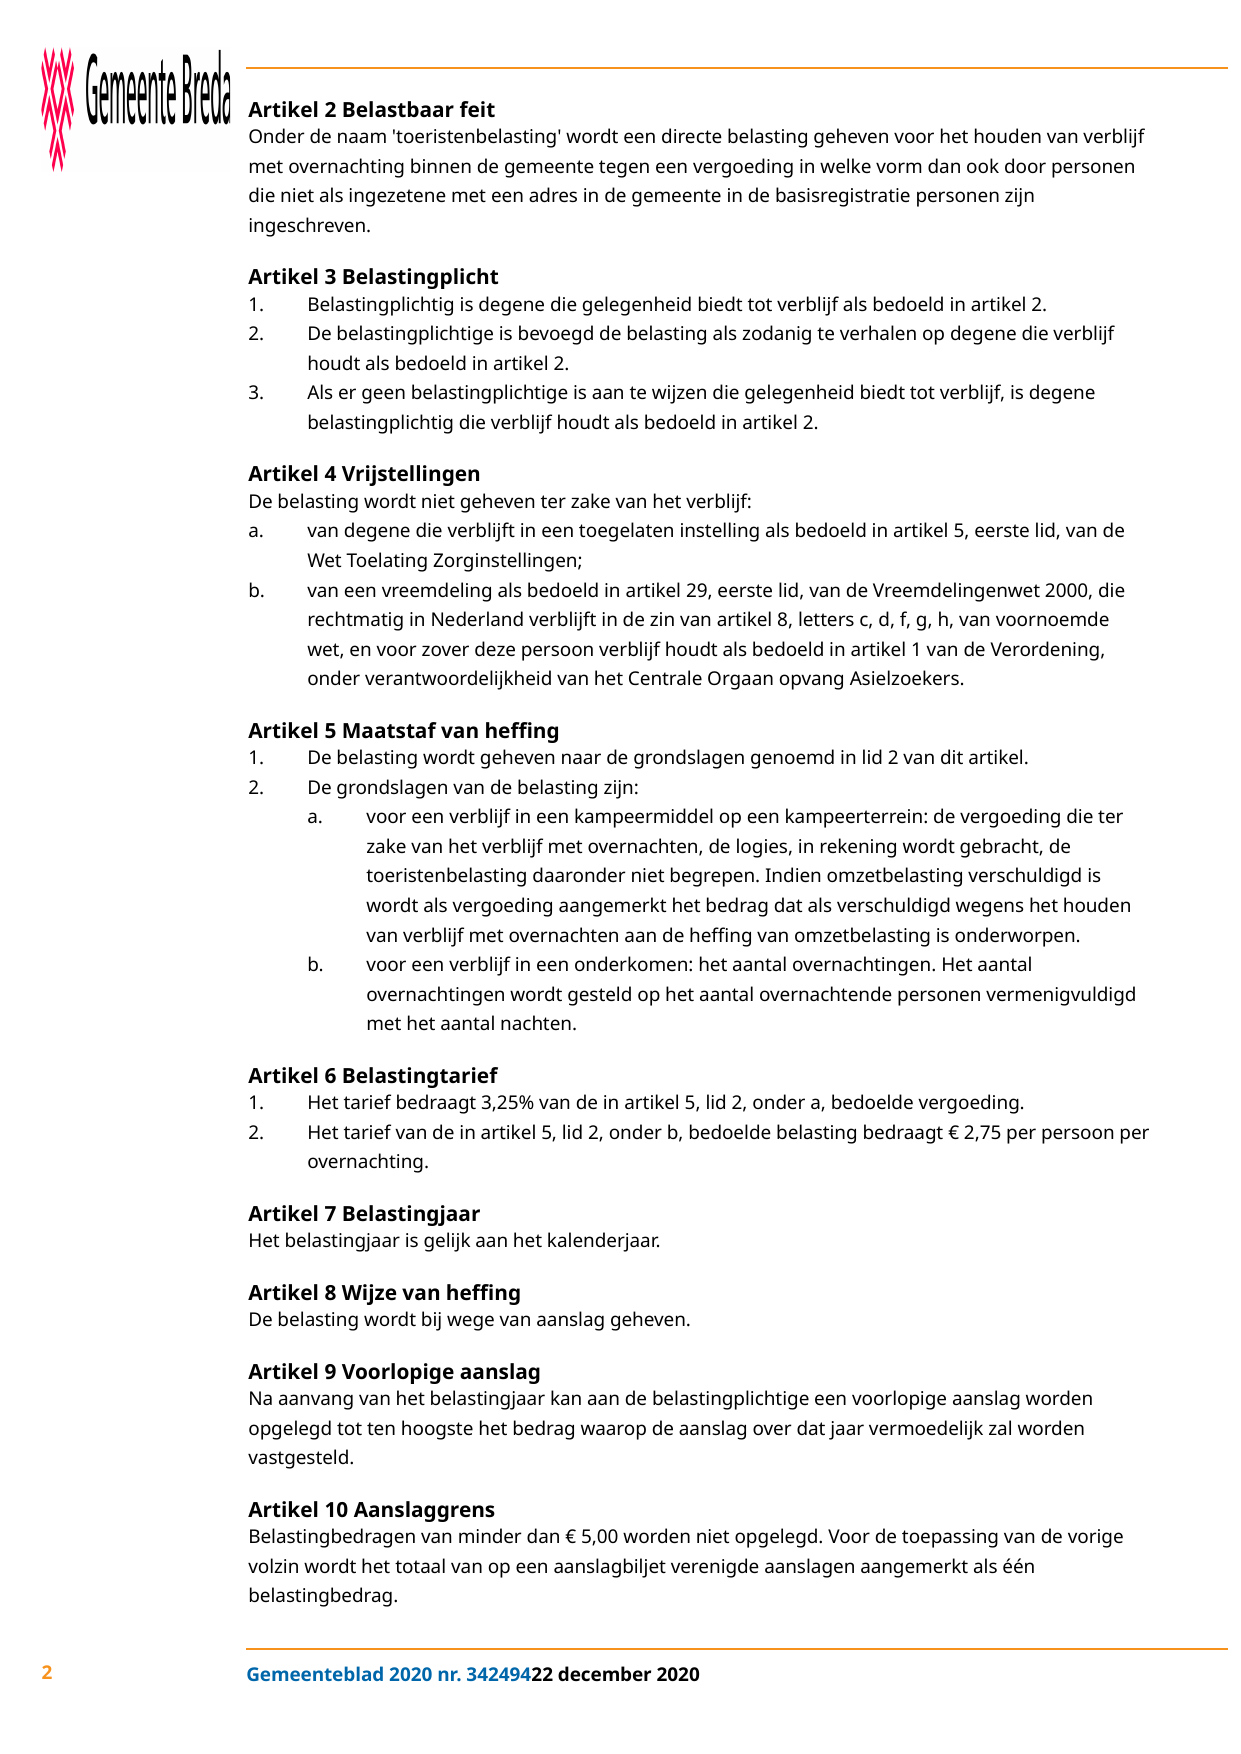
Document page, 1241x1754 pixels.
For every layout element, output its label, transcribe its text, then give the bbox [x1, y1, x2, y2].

text Artikel 8 Wijze van heffing [248, 1278, 1152, 1306]
list De grondslagen van de belasting zijn: [248, 774, 1152, 800]
text Artikel 6 Belastingtarief [248, 1061, 1152, 1089]
list Het tarief van de in artikel 5, lid 2, onder b, bedoelde belasting bedraagt € 2,75 per persoon per overnachting. [248, 1119, 1152, 1174]
text De belasting wordt bij wege van aanslag geheven. [248, 1306, 1152, 1332]
list voor een verblijf in een kampeermiddel op een kampeerterrein: de vergoeding die ter zake van het verblijf met overnachten, de logies, in rekening wordt gebracht, de toeristenbelasting daaronder niet begrepen. Indien omzetbelasting verschuldigd is wordt als vergoeding aangemerkt het bedrag dat als verschuldigd wegens het houden van verblijf met overnachten aan de heffing van omzetbelasting is onderworpen. [307, 803, 1152, 948]
list De belasting wordt geheven naar de grondslagen genoemd in lid 2 van dit artikel. [248, 744, 1152, 770]
text Artikel 10 Aanslaggrens [248, 1495, 1152, 1523]
list van degene die verblijft in een toegelaten instelling als bedoeld in artikel 5, eerste lid, van de Wet Toelating Zorginstellingen; [248, 518, 1152, 573]
text Artikel 2 Belastbaar feit [248, 95, 1152, 123]
text Het belastingjaar is gelijk aan het kalenderjaar. [248, 1227, 1152, 1253]
text Artikel 3 Belastingplicht [248, 262, 1152, 291]
text Na aanvang van het belastingjaar kan aan de belastingplichtige een voorlopige aanslag worden opgelegd tot ten hoogste het bedrag waarop de aanslag over dat jaar vermoedelijk zal worden vastgesteld. [248, 1385, 1152, 1470]
text Artikel 4 Vrijstellingen [248, 459, 1152, 488]
text Artikel 5 Maatstaf van heffing [248, 716, 1152, 744]
list van een vreemdeling als bedoeld in artikel 29, eerste lid, van de Vreemdelingenwet 2000, die rechtmatig in Nederland verblijft in de zin van artikel 8, letters c, d, f, g, h, van voornoemde wet, en voor zover deze persoon verblijf houdt als bedoeld in artikel 1 van de Verordening, onder verantwoordelijkheid van het Centrale Orgaan opvang Asielzoekers. [248, 577, 1152, 691]
text Artikel 9 Voorlopige aanslag [248, 1357, 1152, 1385]
list Het tarief bedraagt 3,25% van de in artikel 5, lid 2, onder a, bedoelde vergoeding. [248, 1089, 1152, 1115]
text Artikel 7 Belastingjaar [248, 1199, 1152, 1227]
text Belastingbedragen van minder dan € 5,00 worden niet opgelegd. Voor de toepassing van de vorige volzin wordt het totaal van op een aanslagbiljet verenigde aanslagen aangemerkt als één belastingbedrag. [248, 1523, 1152, 1608]
text De belasting wordt niet geheven ter zake van het verblijf: [248, 488, 1152, 514]
picture [41, 47, 231, 172]
list Als er geen belastingplichtige is aan te wijzen die gelegenheid biedt tot verblijf, is degene belastingplichtig die verblijf houdt als bedoeld in artikel 2. [248, 379, 1152, 435]
list De belastingplichtige is bevoegd de belasting als zodanig te verhalen op degene die verblijf houdt als bedoeld in artikel 2. [248, 320, 1152, 376]
list voor een verblijf in een onderkomen: het aantal overnachtingen. Het aantal overnachtingen wordt gesteld op het aantal overnachtende personen vermenigvuldigd met het aantal nachten. [307, 951, 1152, 1036]
list Belastingplichtig is degene die gelegenheid biedt tot verblijf als bedoeld in artikel 2. [248, 291, 1152, 317]
text Onder de naam 'toeristenbelasting' wordt een directe belasting geheven voor het houden van verblijf met overnachting binnen de gemeente tegen een vergoeding in welke vorm dan ook door personen die niet als ingezetene met een adres in de gemeente in de basisregistratie personen zijn ingeschreven. [248, 123, 1152, 238]
